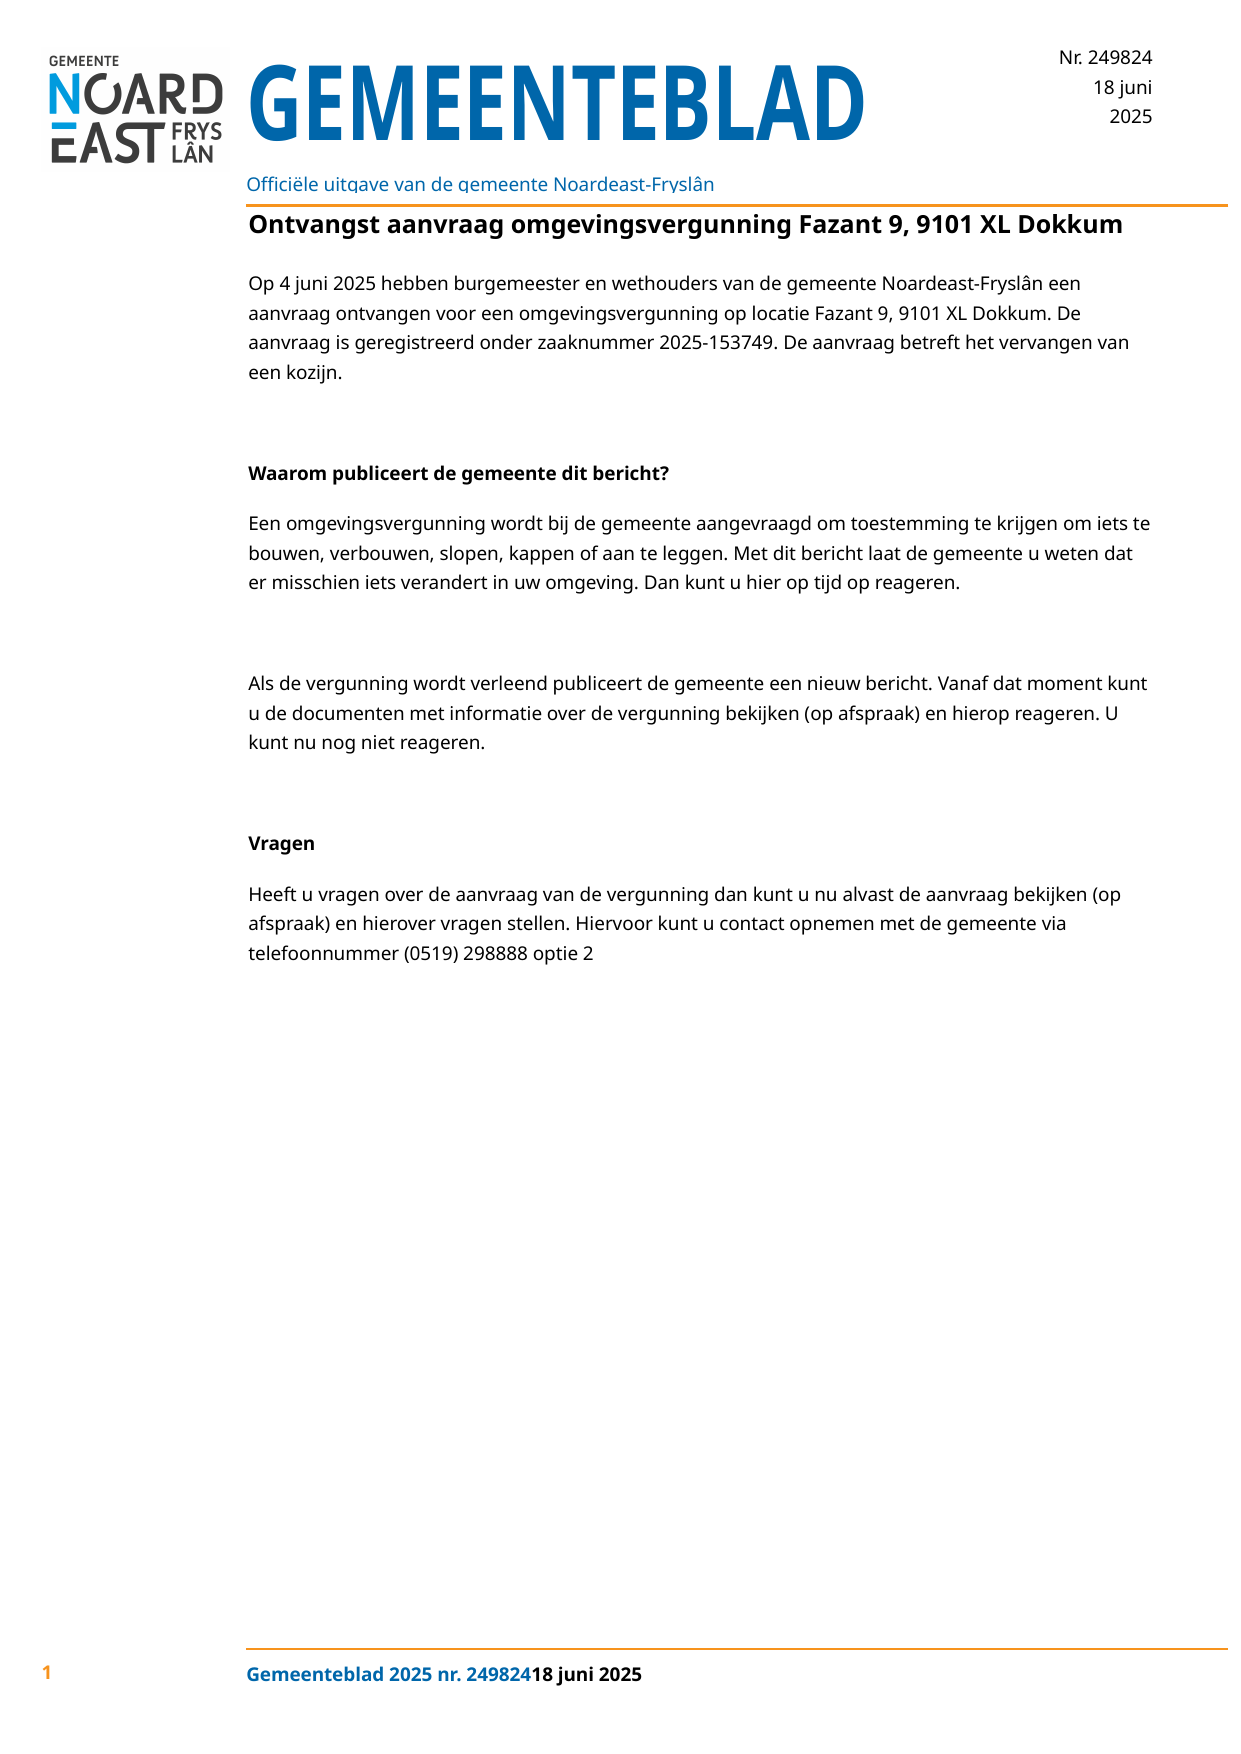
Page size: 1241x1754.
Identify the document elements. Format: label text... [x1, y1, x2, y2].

text Heeft u vragen over de aanvraag van de vergunning dan kunt u nu alvast de aanvraag bekijken (op afspraak) en hierover vragen stellen. Hiervoor kunt u contact opnemen met de gemeente via telefoonnummer (0519) 298888 optie 2 [248, 881, 1152, 966]
text Ontvangst aanvraag omgevingsvergunning Fazant 9, 9101 XL Dokkum [248, 207, 1152, 241]
text Waarom publiceert de gemeente dit bericht? [248, 460, 1152, 486]
text Een omgevingsvergunning wordt bij de gemeente aangevraagd om toestemming te krijgen om iets te bouwen, verbouwen, slopen, kappen of aan te leggen. Met dit bericht laat de gemeente u weten dat er misschien iets verandert in uw omgeving. Dan kunt u hier op tijd op reageren. [248, 510, 1152, 595]
text Op 4 juni 2025 hebben burgemeester en wethouders van de gemeente Noardeast-Fryslân een aanvraag ontvangen voor een omgevingsvergunning op locatie Fazant 9, 9101 XL Dokkum. De aanvraag is geregistreerd onder zaaknummer 2025-153749. De aanvraag betreft het vervangen van een kozijn. [248, 270, 1152, 385]
text Vragen [248, 830, 1152, 856]
text Als de vergunning wordt verleend publiceert de gemeente een nieuw bericht. Vanaf dat moment kunt u de documenten met informatie over de vergunning bekijken (op afspraak) en hierop reageren. U kunt nu nog niet reageren. [248, 670, 1152, 755]
picture [41, 47, 231, 172]
